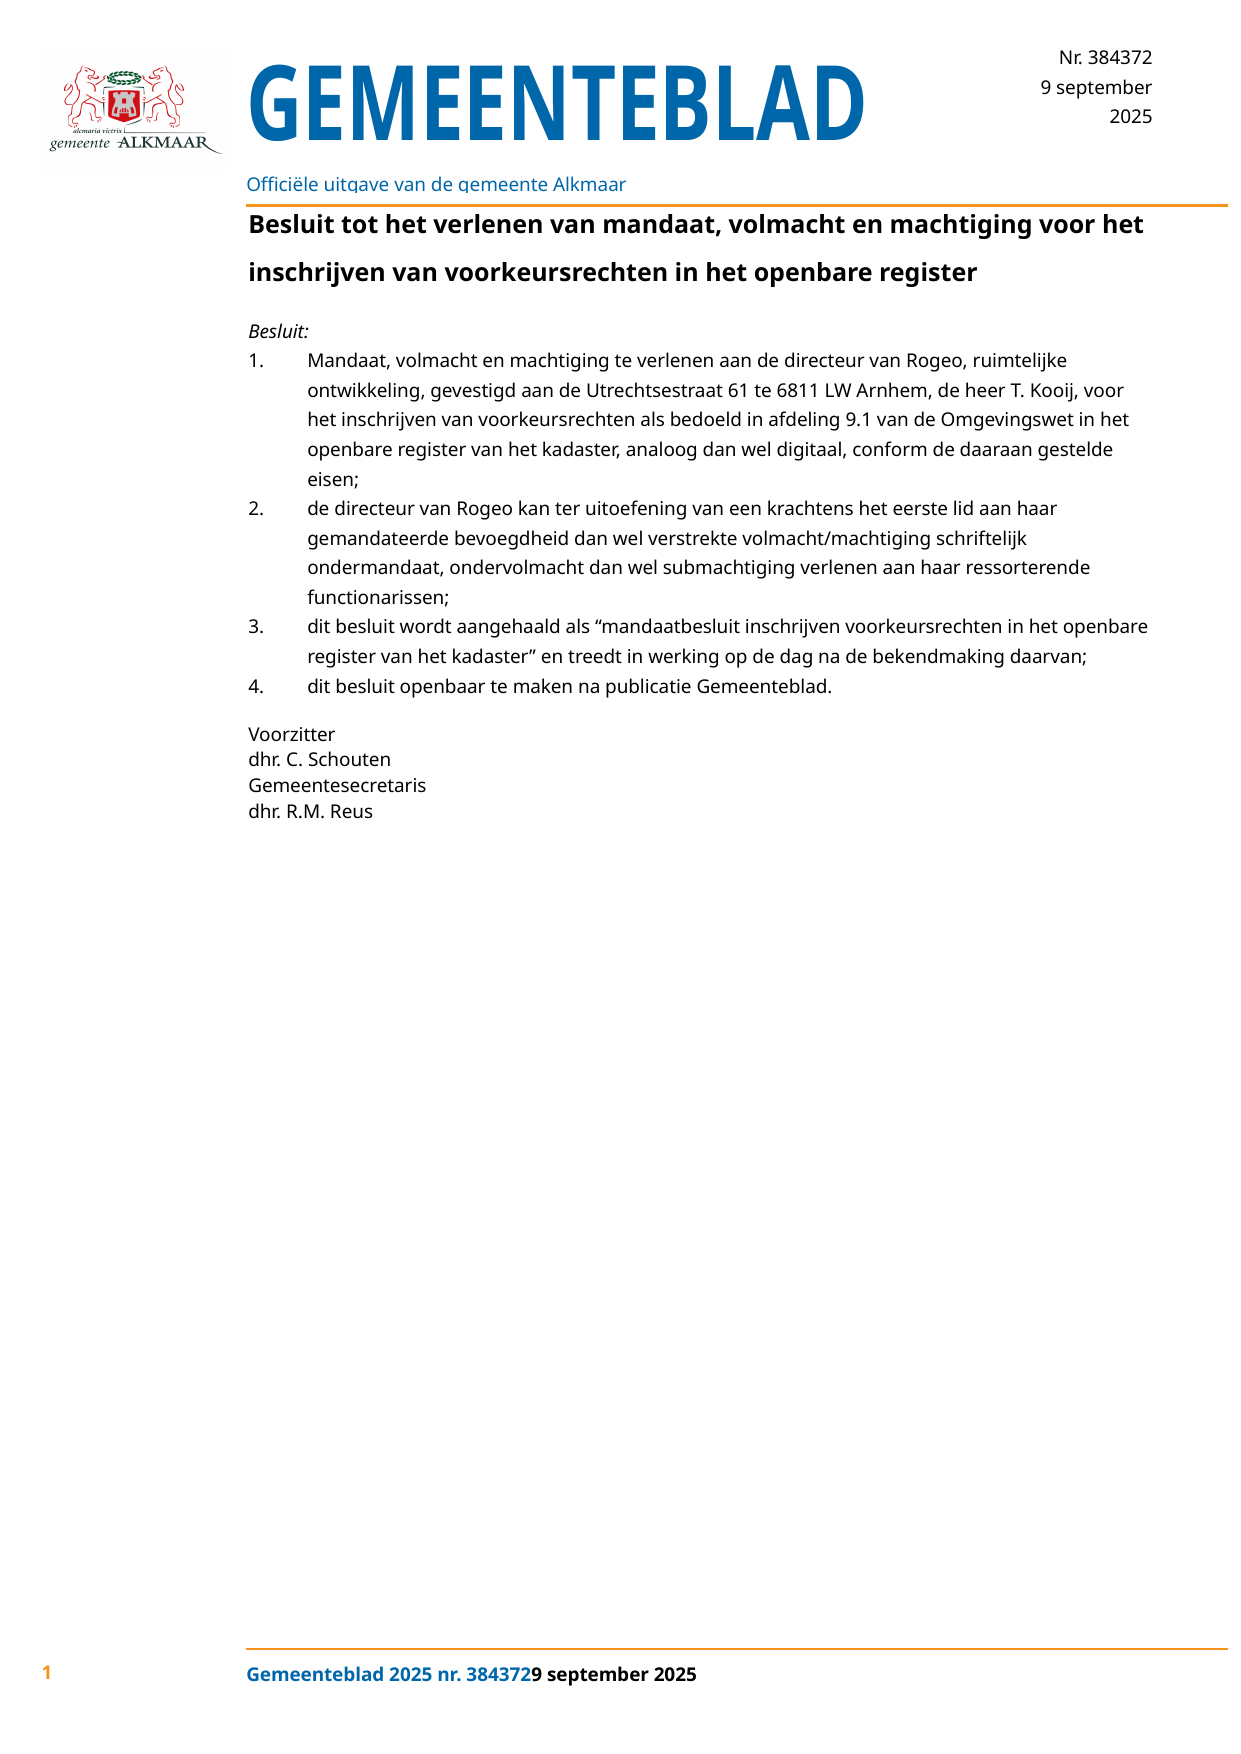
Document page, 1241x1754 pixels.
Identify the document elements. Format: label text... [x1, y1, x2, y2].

text dhr. C. Schouten [248, 746, 1152, 772]
list de directeur van Rogeo kan ter uitoefening van een krachtens het eerste lid aan haar gemandateerde bevoegdheid dan wel verstrekte volmacht/machtiging schriftelijk ondermandaat, ondervolmacht dan wel submachtiging verlenen aan haar ressorterende functionarissen; [248, 495, 1152, 610]
text Besluit tot het verlenen van mandaat, volmacht en machtiging voor het inschrijven van voorkeursrechten in het openbare register [248, 207, 1152, 288]
text Gemeentesecretaris [248, 772, 1152, 798]
text Besluit: [248, 318, 1152, 344]
text dhr. R.M. Reus [248, 798, 1152, 824]
list dit besluit wordt aangehaald als “mandaatbesluit inschrijven voorkeursrechten in het openbare register van het kadaster” en treedt in werking op de dag na de bekendmaking daarvan; [248, 614, 1152, 669]
text Voorzitter [248, 721, 1152, 746]
picture [41, 47, 231, 172]
list Mandaat, volmacht en machtiging te verlenen aan de directeur van Rogeo, ruimtelijke ontwikkeling, gevestigd aan de Utrechtsestraat 61 te 6811 LW Arnhem, de heer T. Kooij, voor het inschrijven van voorkeursrechten als bedoeld in afdeling 9.1 van de Omgevingswet in het openbare register van het kadaster, analoog dan wel digitaal, conform de daaraan gestelde eisen; [248, 347, 1152, 492]
list dit besluit openbaar te maken na publicatie Gemeenteblad. [248, 673, 1152, 699]
